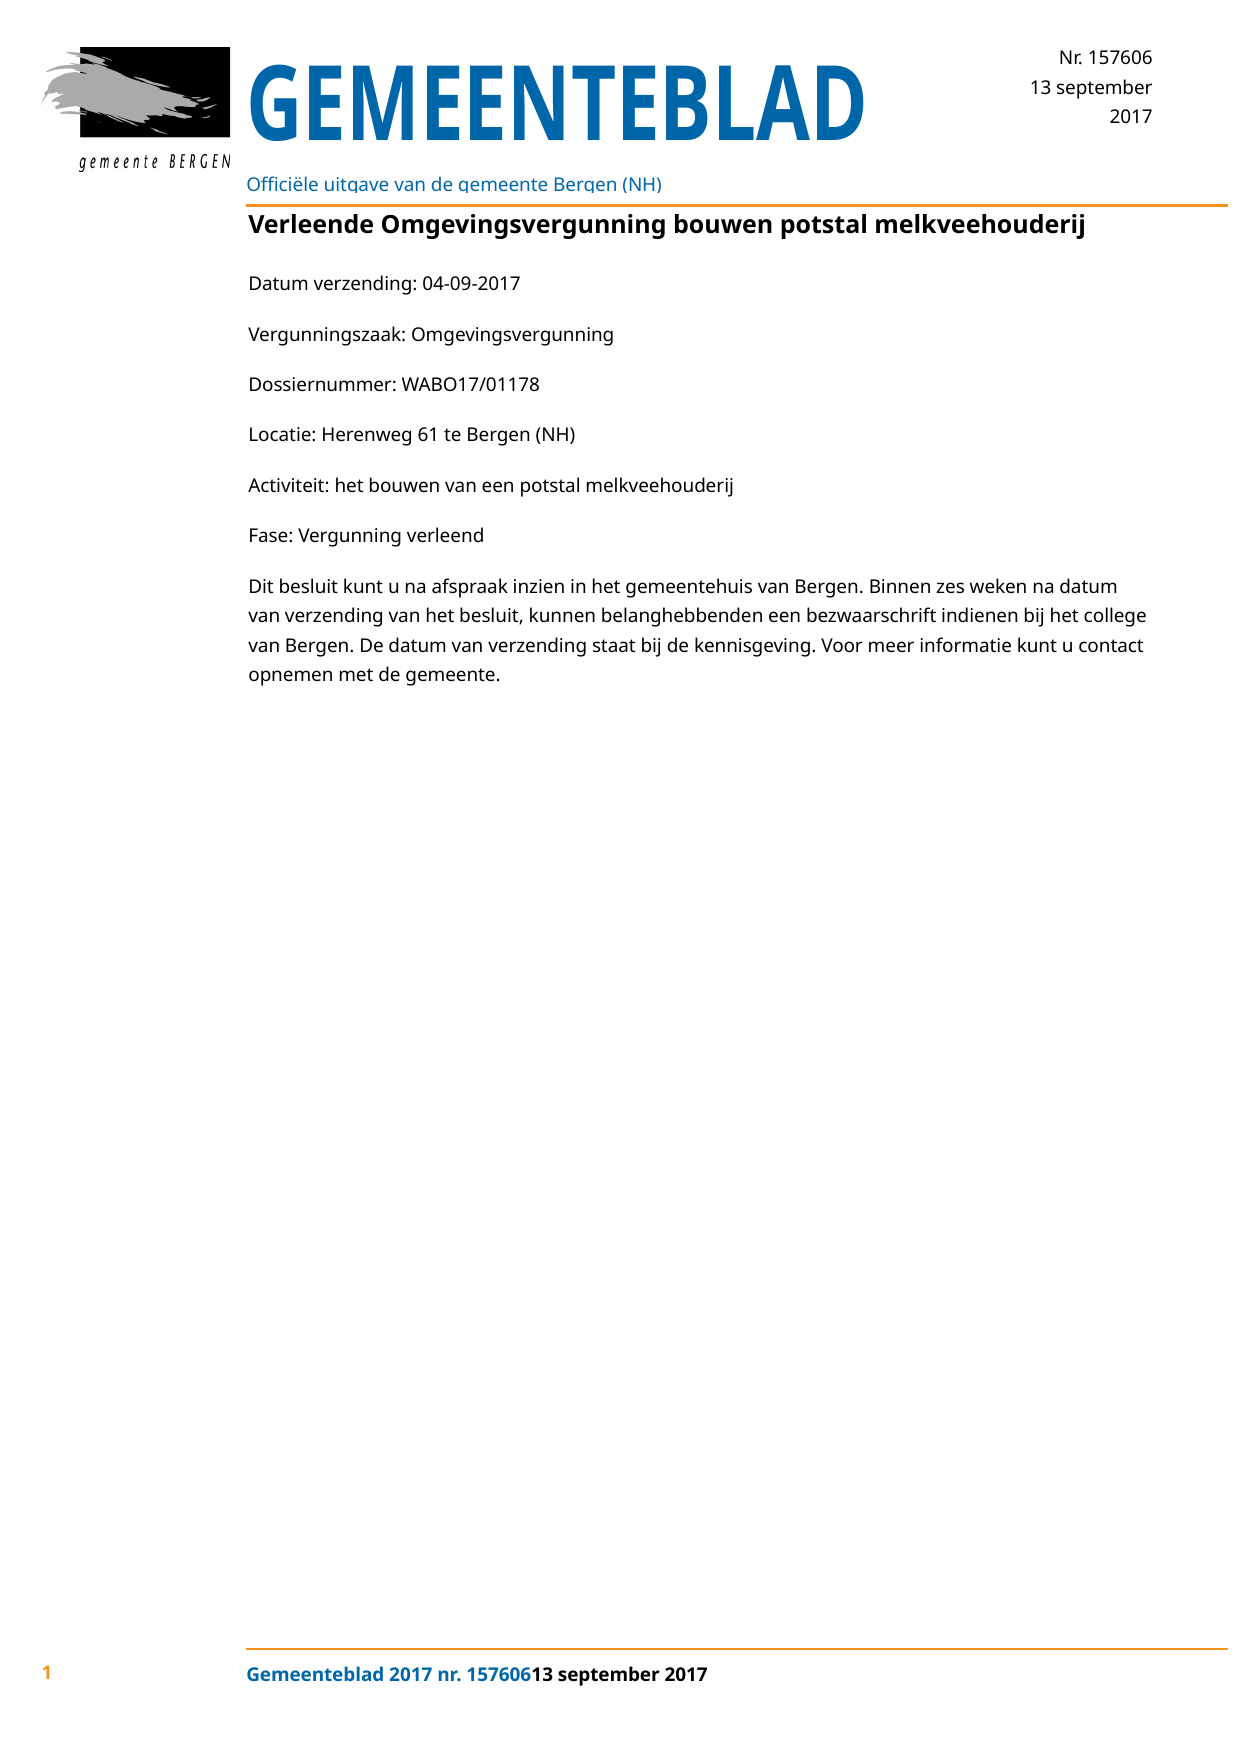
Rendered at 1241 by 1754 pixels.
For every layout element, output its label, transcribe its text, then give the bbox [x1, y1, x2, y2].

text Datum verzending: 04-09-2017 [248, 270, 1152, 296]
text Activiteit: het bouwen van een potstal melkveehouderij [248, 472, 1152, 498]
text Dossiernummer: WABO17/01178 [248, 371, 1152, 397]
text Fase: Vergunning verleend [248, 522, 1152, 548]
text Dit besluit kunt u na afspraak inzien in het gemeentehuis van Bergen. Binnen zes weken na datum van verzending van het besluit, kunnen belanghebbenden een bezwaarschrift indienen bij het college van Bergen. De datum van verzending staat bij de kennisgeving. Voor meer informatie kunt u contact opnemen met de gemeente. [248, 573, 1152, 687]
picture [41, 47, 231, 172]
text Vergunningszaak: Omgevingsvergunning [248, 321, 1152, 346]
text Locatie: Herenweg 61 te Bergen (NH) [248, 422, 1152, 447]
text Verleende Omgevingsvergunning bouwen potstal melkveehouderij [248, 207, 1152, 241]
